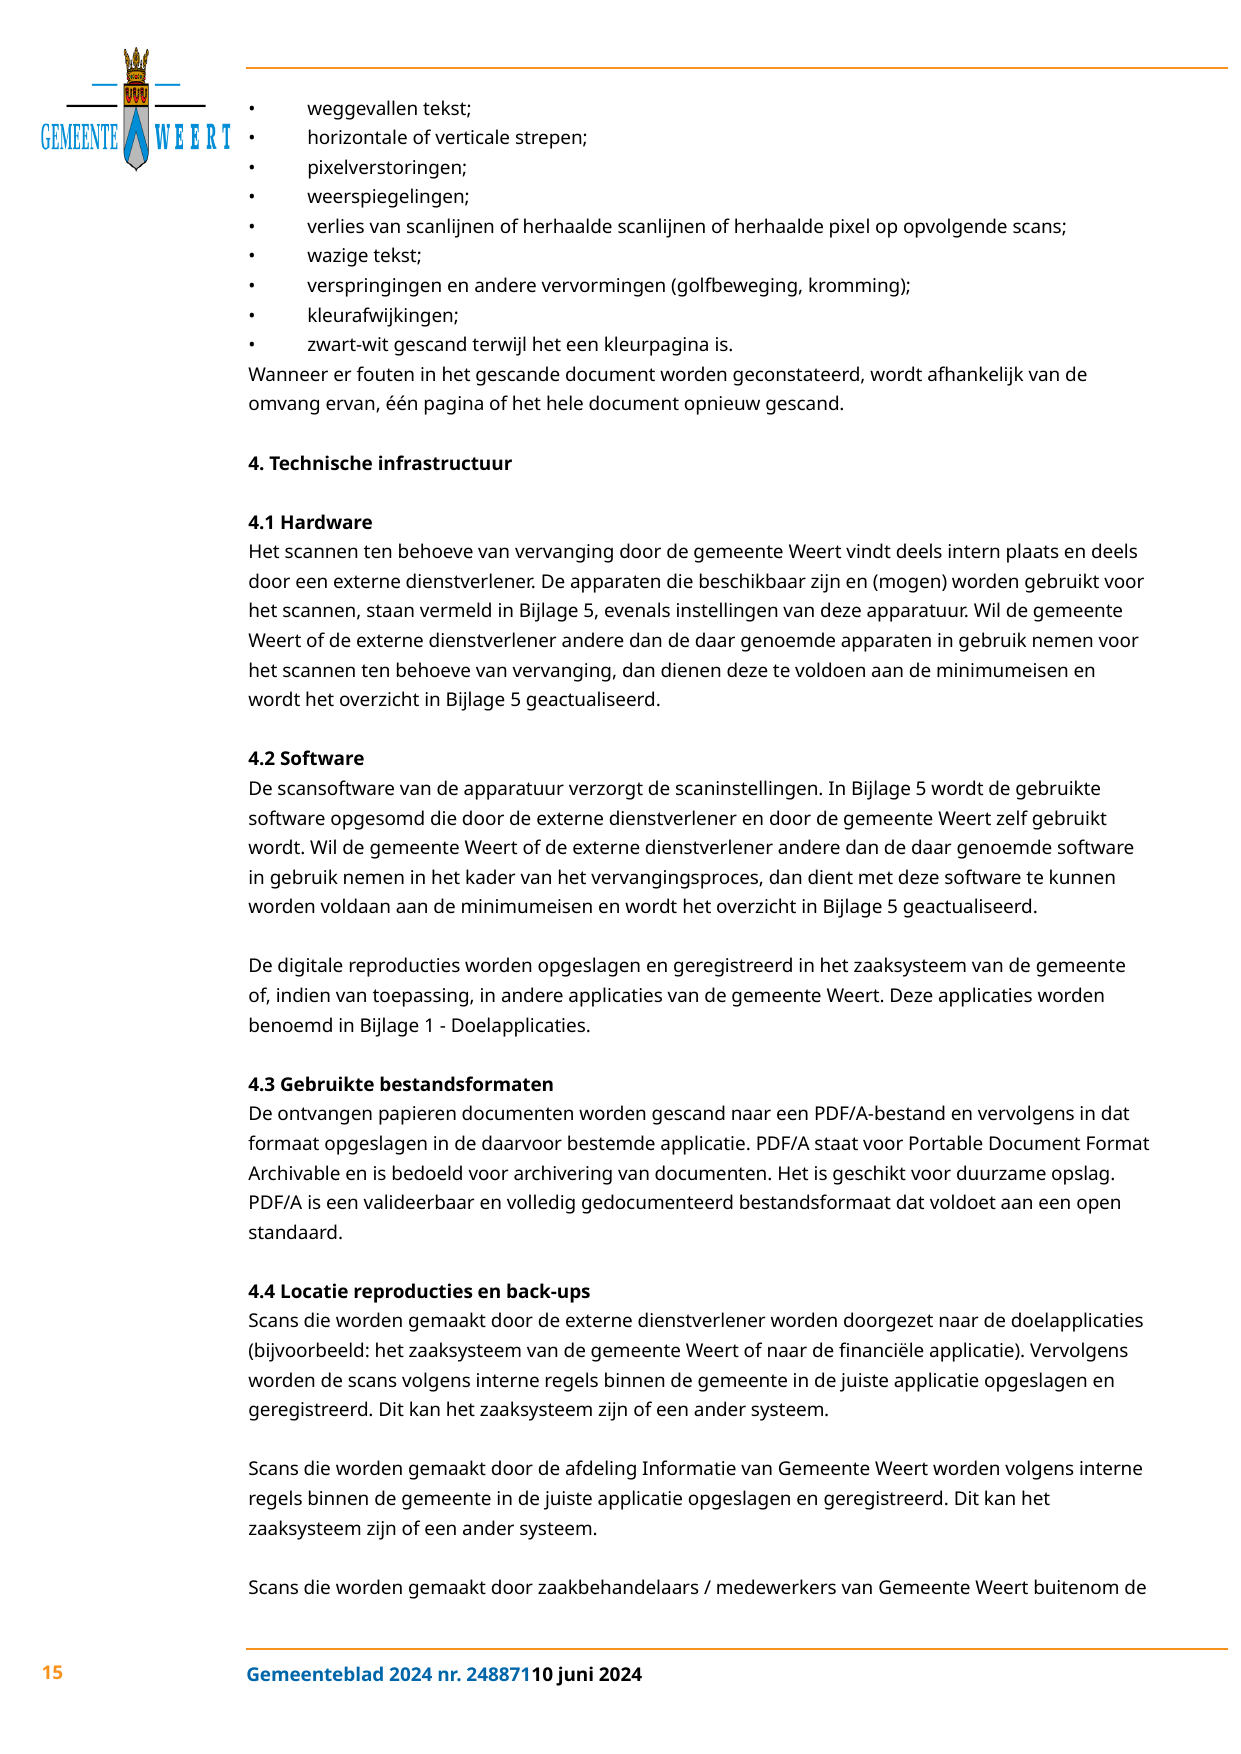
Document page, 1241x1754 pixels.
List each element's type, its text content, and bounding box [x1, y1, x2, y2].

list verspringingen en andere vervormingen (golfbeweging, kromming); [248, 272, 1152, 298]
list horizontale of verticale strepen; [248, 124, 1152, 150]
text De scansoftware van de apparatuur verzorgt de scaninstellingen. In Bijlage 5 wordt de gebruikte software opgesomd die door de externe dienstverlener en door de gemeente Weert zelf gebruikt wordt. Wil de gemeente Weert of de externe dienstverlener andere dan de daar genoemde software in gebruik nemen in het kader van het vervangingsproces, dan dient met deze software te kunnen worden voldaan aan de minimumeisen en wordt het overzicht in Bijlage 5 geactualiseerd. [248, 775, 1152, 919]
text Scans die worden gemaakt door zaakbehandelaars / medewerkers van Gemeente Weert buitenom de [248, 1574, 1152, 1600]
text 4. Technische infrastructuur [248, 450, 1152, 476]
list weggevallen tekst; [248, 95, 1152, 121]
picture [41, 47, 231, 172]
text 4.2 Software [248, 746, 1152, 771]
text 4.1 Hardware [248, 509, 1152, 535]
text De ontvangen papieren documenten worden gescand naar een PDF/A-bestand en vervolgens in dat formaat opgeslagen in de daarvoor bestemde applicatie. PDF/A staat voor Portable Document Format Archivable en is bedoeld voor archivering van documenten. Het is geschikt voor duurzame opslag. PDF/A is een valideerbaar en volledig gedocumenteerd bestandsformaat dat voldoet aan een open standaard. [248, 1101, 1152, 1245]
text 4.3 Gebruikte bestandsformaten [248, 1071, 1152, 1097]
text Wanneer er fouten in het gescande document worden geconstateerd, wordt afhankelijk van de omvang ervan, één pagina of het hele document opnieuw gescand. [248, 361, 1152, 416]
list kleurafwijkingen; [248, 302, 1152, 328]
list verlies van scanlijnen of herhaalde scanlijnen of herhaalde pixel op opvolgende scans; [248, 213, 1152, 239]
list wazige tekst; [248, 243, 1152, 268]
list weerspiegelingen; [248, 183, 1152, 209]
list pixelverstoringen; [248, 154, 1152, 180]
text Scans die worden gemaakt door de externe dienstverlener worden doorgezet naar de doelapplicaties (bijvoorbeeld: het zaaksysteem van de gemeente Weert of naar de financiële applicatie). Vervolgens worden de scans volgens interne regels binnen de gemeente in de juiste applicatie opgeslagen en geregistreerd. Dit kan het zaaksysteem zijn of een ander systeem. [248, 1308, 1152, 1422]
text 4.4 Locatie reproducties en back-ups [248, 1278, 1152, 1304]
list zwart-wit gescand terwijl het een kleurpagina is. [248, 331, 1152, 357]
text Scans die worden gemaakt door de afdeling Informatie van Gemeente Weert worden volgens interne regels binnen de gemeente in de juiste applicatie opgeslagen en geregistreerd. Dit kan het zaaksysteem zijn of een ander systeem. [248, 1456, 1152, 1541]
text Het scannen ten behoeve van vervanging door de gemeente Weert vindt deels intern plaats en deels door een externe dienstverlener. De apparaten die beschikbaar zijn en (mogen) worden gebruikt voor het scannen, staan vermeld in Bijlage 5, evenals instellingen van deze apparatuur. Wil de gemeente Weert of de externe dienstverlener andere dan de daar genoemde apparaten in gebruik nemen voor het scannen ten behoeve van vervanging, dan dienen deze te voldoen aan de minimumeisen en wordt het overzicht in Bijlage 5 geactualiseerd. [248, 538, 1152, 712]
text De digitale reproducties worden opgeslagen en geregistreerd in het zaaksysteem van de gemeente of, indien van toepassing, in andere applicaties van de gemeente Weert. Deze applicaties worden benoemd in Bijlage 1 - Doelapplicaties. [248, 953, 1152, 1038]
